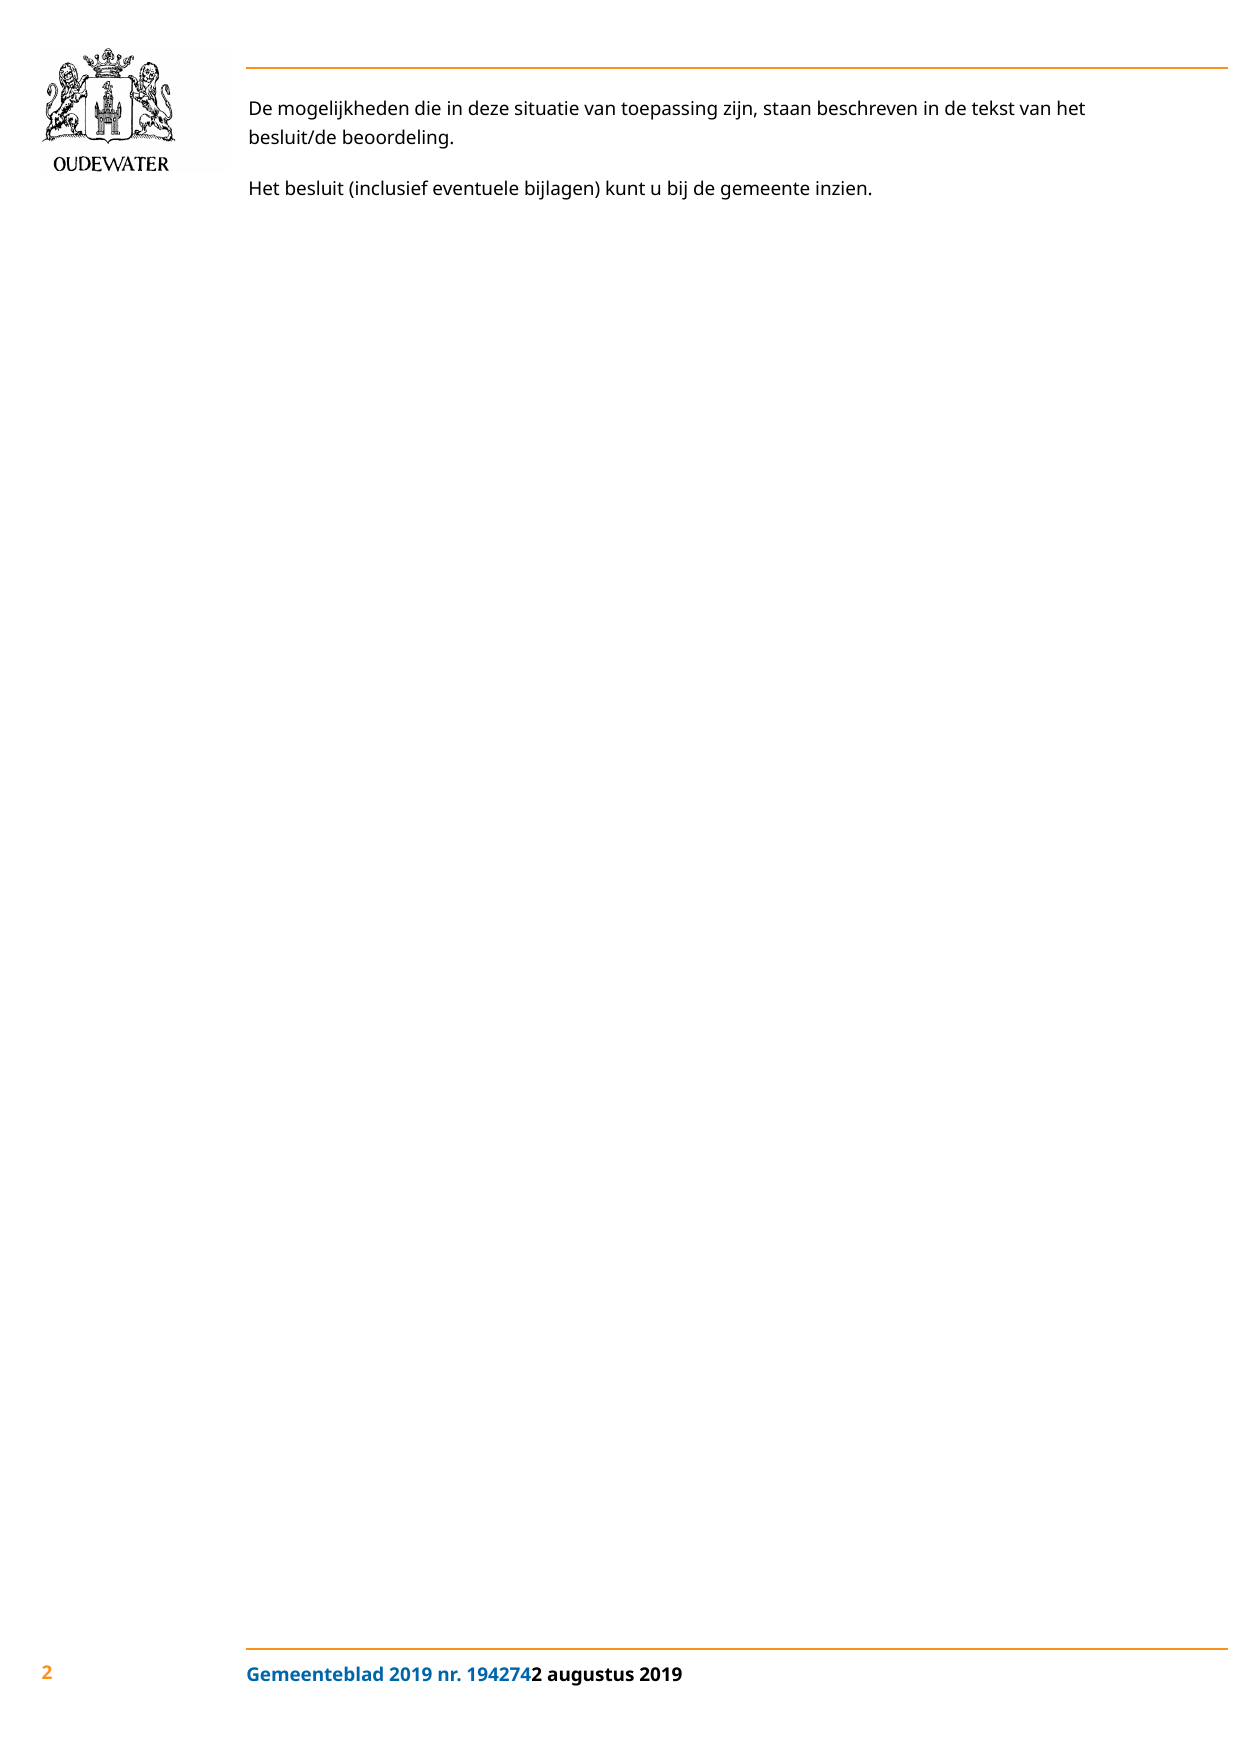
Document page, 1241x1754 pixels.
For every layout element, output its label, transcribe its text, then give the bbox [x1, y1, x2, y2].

picture [41, 47, 231, 172]
text De mogelijkheden die in deze situatie van toepassing zijn, staan beschreven in de tekst van het besluit/de beoordeling. [248, 95, 1152, 150]
text Het besluit (inclusief eventuele bijlagen) kunt u bij de gemeente inzien. [248, 175, 1152, 201]
